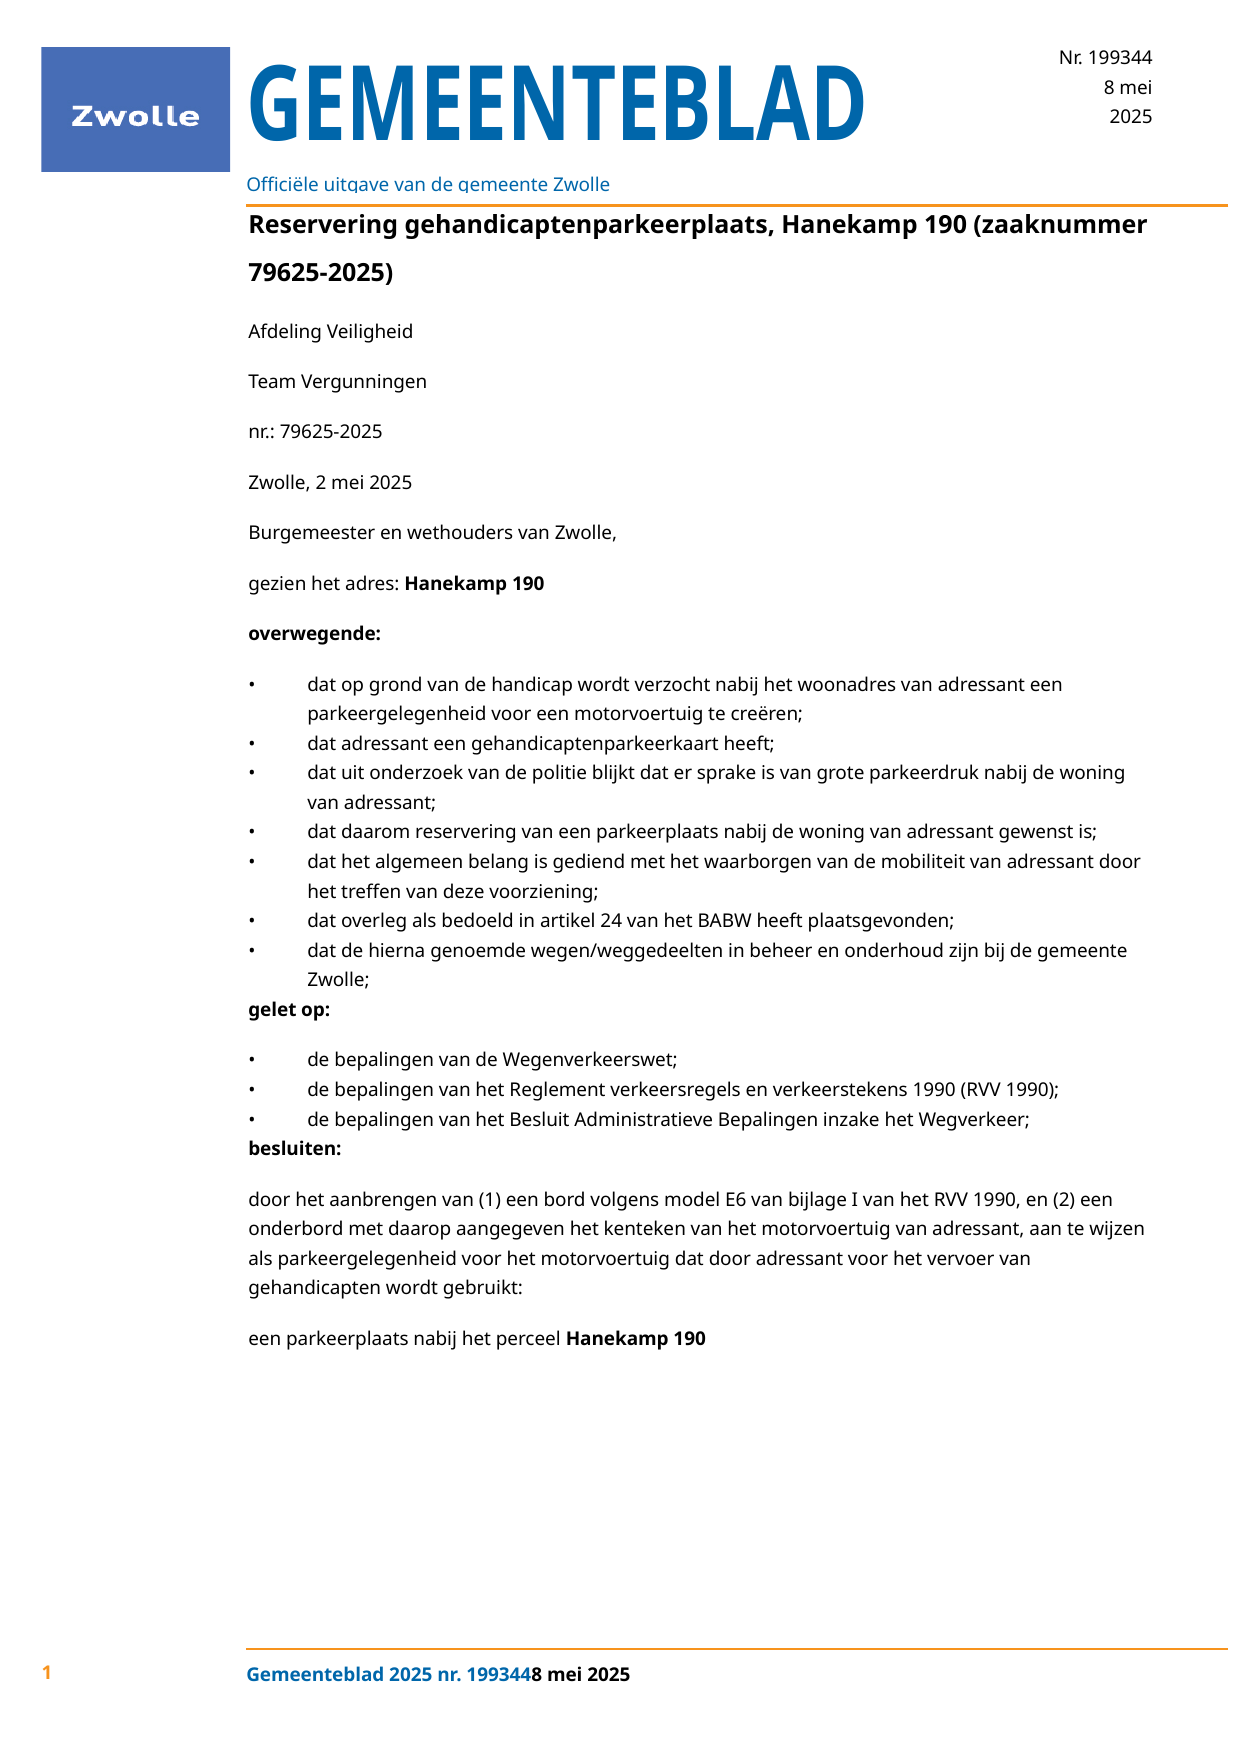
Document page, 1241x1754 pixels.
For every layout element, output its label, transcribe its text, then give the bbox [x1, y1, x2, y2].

list dat daarom reservering van een parkeerplaats nabij de woning van adressant gewenst is; [248, 819, 1152, 844]
text Reservering gehandicaptenparkeerplaats, Hanekamp 190 (zaaknummer 79625-2025) [248, 207, 1152, 288]
list dat uit onderzoek van de politie blijkt dat er sprake is van grote parkeerdruk nabij de woning van adressant; [248, 759, 1152, 815]
list dat het algemeen belang is gediend met het waarborgen van de mobiliteit van adressant door het treffen van deze voorziening; [248, 848, 1152, 904]
text Afdeling Veiligheid [248, 318, 1152, 344]
text nr.: 79625-2025 [248, 419, 1152, 444]
list de bepalingen van het Reglement verkeersregels en verkeerstekens 1990 (RVV 1990); [248, 1076, 1152, 1102]
list dat adressant een gehandicaptenparkeerkaart heeft; [248, 730, 1152, 756]
list de bepalingen van de Wegenverkeerswet; [248, 1047, 1152, 1072]
text Zwolle, 2 mei 2025 [248, 469, 1152, 495]
picture [41, 47, 231, 172]
text gelet op: [248, 996, 1152, 1022]
text een parkeerplaats nabij het perceel Hanekamp 190 [248, 1325, 1152, 1351]
text overwegende: [248, 620, 1152, 646]
text Burgemeester en wethouders van Zwolle, [248, 519, 1152, 545]
text gezien het adres: Hanekamp 190 [248, 570, 1152, 596]
list dat overleg als bedoeld in artikel 24 van het BABW heeft plaatsgevonden; [248, 907, 1152, 933]
list de bepalingen van het Besluit Administratieve Bepalingen inzake het Wegverkeer; [248, 1106, 1152, 1132]
text door het aanbrengen van (1) een bord volgens model E6 van bijlage I van het RVV 1990, en (2) een onderbord met daarop aangegeven het kenteken van het motorvoertuig van adressant, aan te wijzen als parkeergelegenheid voor het motorvoertuig dat door adressant voor het vervoer van gehandicapten wordt gebruikt: [248, 1186, 1152, 1300]
text besluiten: [248, 1135, 1152, 1161]
text Team Vergunningen [248, 368, 1152, 394]
list dat op grond van de handicap wordt verzocht nabij het woonadres van adressant een parkeergelegenheid voor een motorvoertuig te creëren; [248, 671, 1152, 726]
list dat de hierna genoemde wegen/weggedeelten in beheer en onderhoud zijn bij de gemeente Zwolle; [248, 937, 1152, 992]
